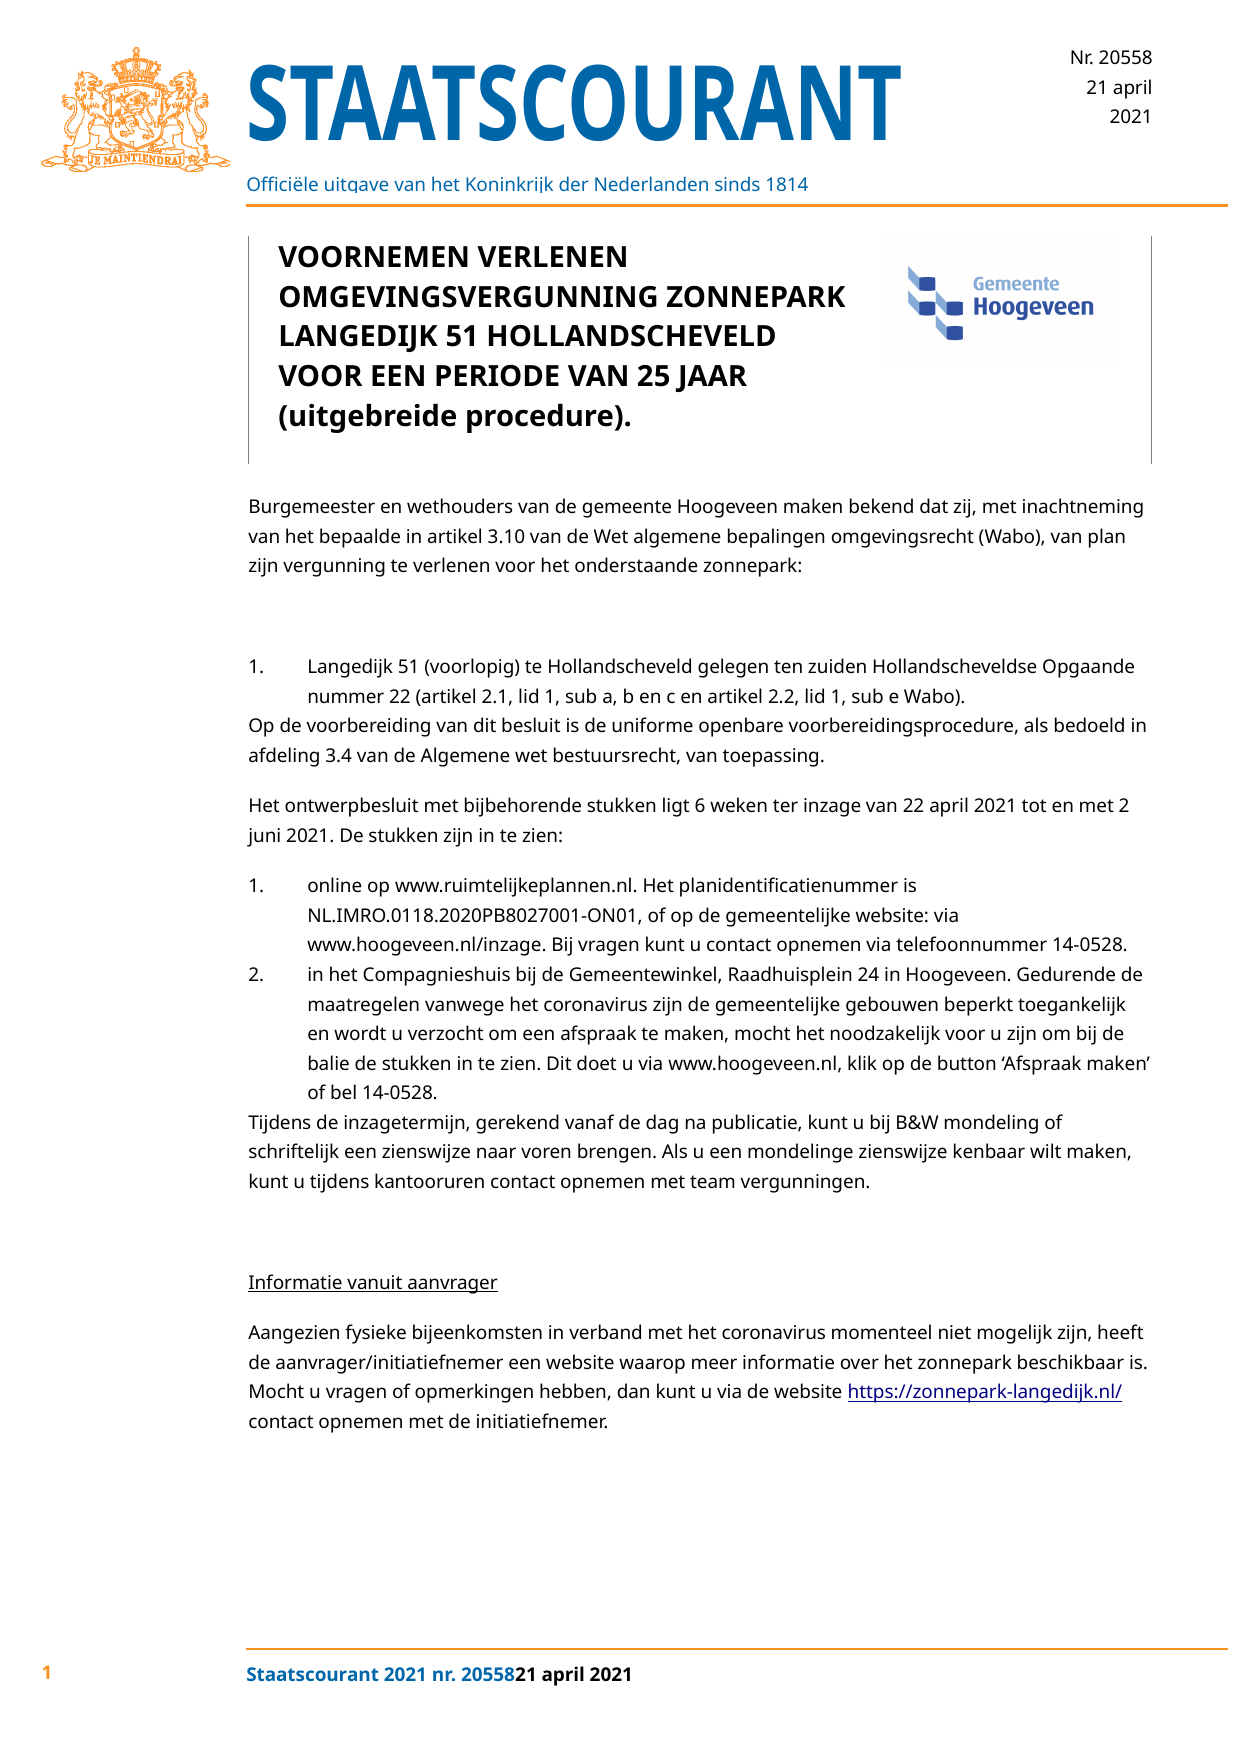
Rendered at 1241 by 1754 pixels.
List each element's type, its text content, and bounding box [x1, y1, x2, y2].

table_header [850, 236, 1151, 464]
list online op www.ruimtelijkeplannen.nl. Het planidentificatienummer is NL.IMRO.0118.2020PB8027001-ON01, of op de gemeentelijke website: via www.hoogeveen.nl/inzage. Bij vragen kunt u contact opnemen via telefoonnummer 14-0528. [248, 872, 1152, 957]
text Informatie vanuit aanvrager [248, 1269, 1152, 1295]
text Burgemeester en wethouders van de gemeente Hoogeveen maken bekend dat zij, met inachtneming van het bepaalde in artikel 3.10 van de Wet algemene bepalingen omgevingsrecht (Wabo), van plan zijn vergunning te verlenen voor het onderstaande zonnepark: [248, 493, 1152, 578]
text Tijdens de inzagetermijn, gerekend vanaf de dag na publicatie, kunt u bij B&W mondeling of schriftelijk een zienswijze naar voren brengen. Als u een mondelinge zienswijze kenbaar wilt maken, kunt u tijdens kantooruren contact opnemen met team vergunningen. [248, 1109, 1152, 1194]
table_header VOORNEMEN VERLENEN OMGEVINGSVERGUNNING ZONNEPARK LANGEDIJK 51 HOLLANDSCHEVELD VOOR EEN PERIODE VAN 25 JAAR (uitgebreide procedure). [249, 236, 850, 464]
text Het ontwerpbesluit met bijbehorende stukken ligt 6 weken ter inzage van 22 april 2021 tot en met 2 juni 2021. De stukken zijn in te zien: [248, 792, 1152, 848]
text Op de voorbereiding van dit besluit is de uniforme openbare voorbereidingsprocedure, als bedoeld in afdeling 3.4 van de Algemene wet bestuursrecht, van toepassing. [248, 712, 1152, 768]
text Aangezien fysieke bijeenkomsten in verband met het coronavirus momenteel niet mogelijk zijn, heeft de aanvrager/initiatiefnemer een website waarop meer informatie over het zonnepark beschikbaar is. Mocht u vragen of opmerkingen hebben, dan kunt u via de website https://zonnepark-langedijk.nl/ contact opnemen met de initiatiefnemer. [248, 1319, 1152, 1434]
picture [882, 236, 1119, 364]
list Langedijk 51 (voorlopig) te Hollandscheveld gelegen ten zuiden Hollandscheveldse Opgaande nummer 22 (artikel 2.1, lid 1, sub a, b en c en artikel 2.2, lid 1, sub e Wabo). [248, 653, 1152, 709]
picture [41, 47, 231, 172]
list in het Compagnieshuis bij de Gemeentewinkel, Raadhuisplein 24 in Hoogeveen. Gedurende de maatregelen vanwege het coronavirus zijn de gemeentelijke gebouwen beperkt toegankelijk en wordt u verzocht om een afspraak te maken, mocht het noodzakelijk voor u zijn om bij de balie de stukken in te zien. Dit doet u via www.hoogeveen.nl, klik op de button ‘Afspraak maken’ of bel 14-0528. [248, 961, 1152, 1105]
